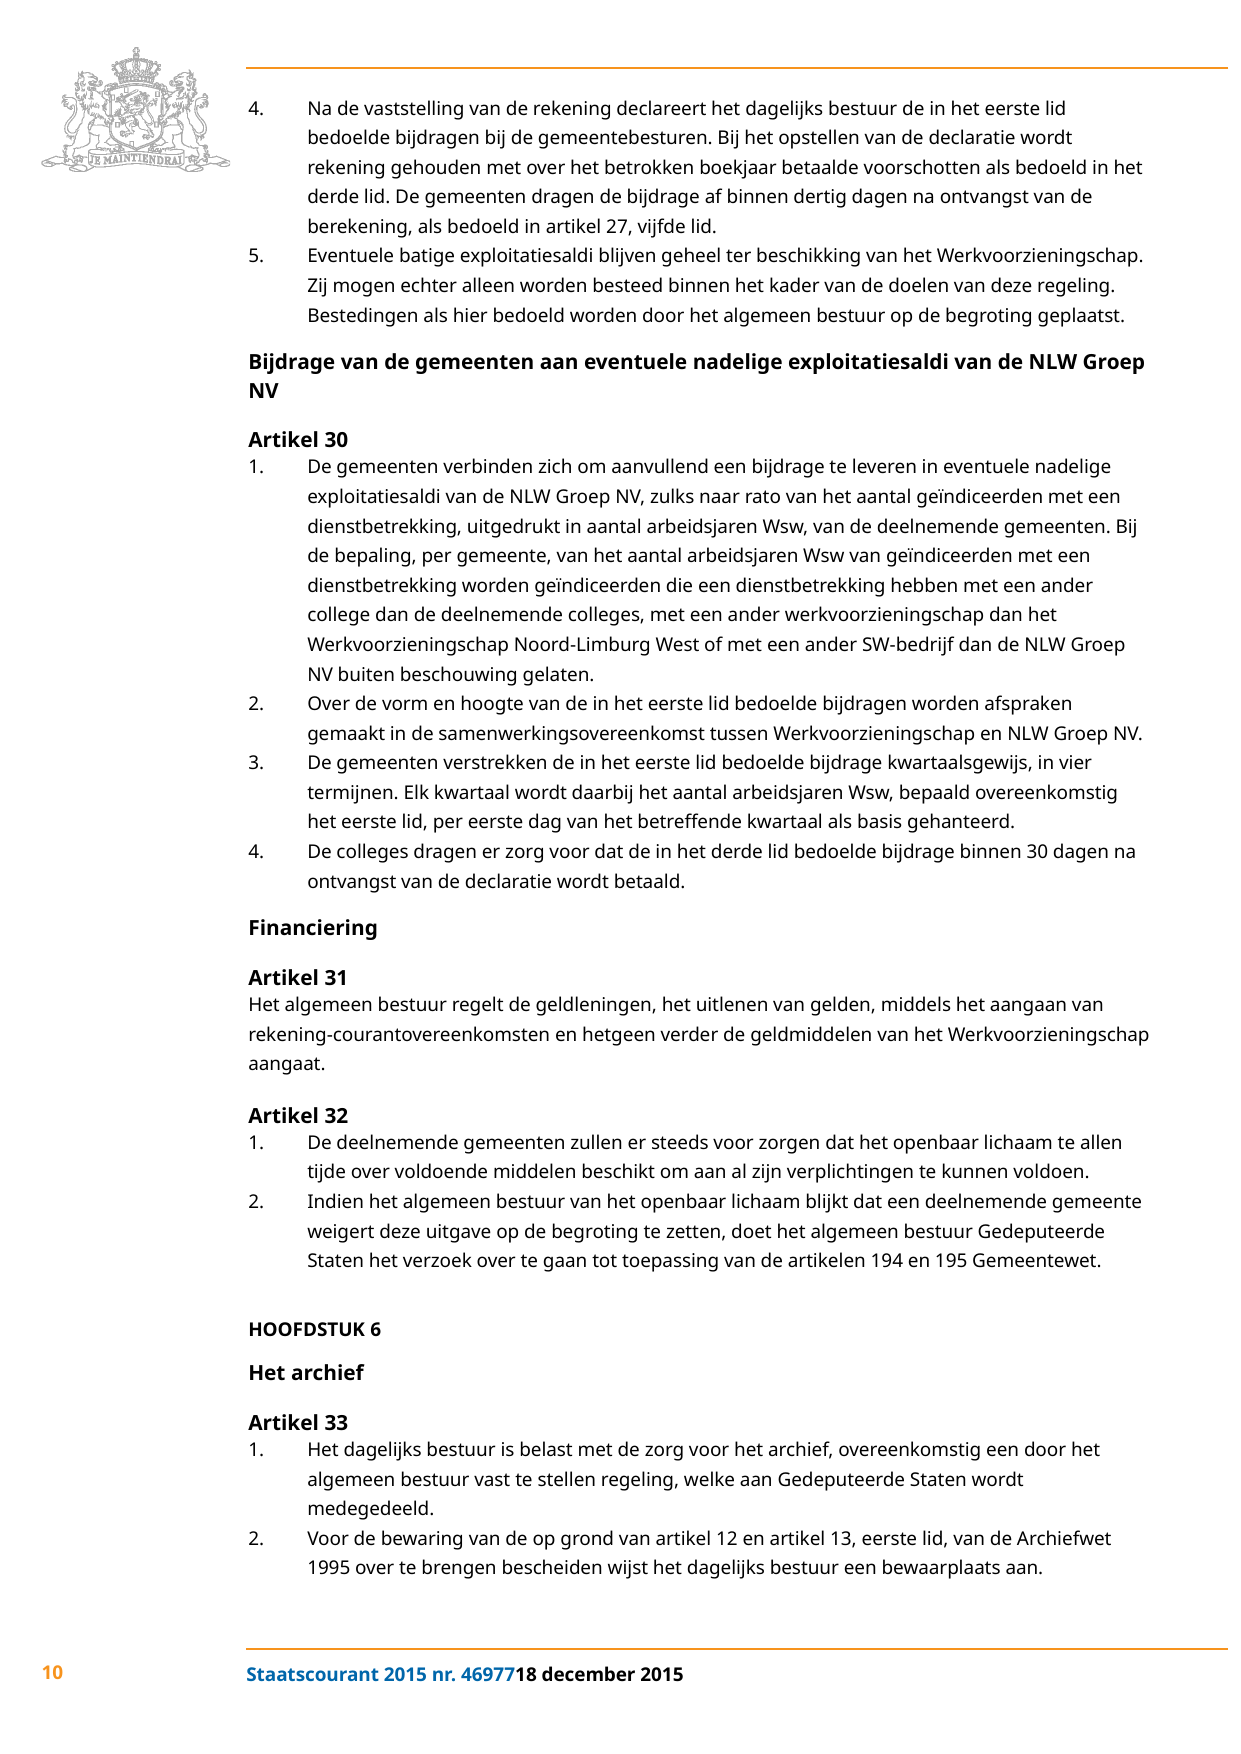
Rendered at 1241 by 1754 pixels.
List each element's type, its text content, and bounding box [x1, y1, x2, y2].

list De gemeenten verstrekken de in het eerste lid bedoelde bijdrage kwartaalsgewijs, in vier termijnen. Elk kwartaal wordt daarbij het aantal arbeidsjaren Wsw, bepaald overeenkomstig het eerste lid, per eerste dag van het betreffende kwartaal als basis gehanteerd. [248, 749, 1152, 834]
text Artikel 31 [248, 963, 1152, 991]
text Bijdrage van de gemeenten aan eventuele nadelige exploitatiesaldi van de NLW Groep NV [248, 347, 1152, 404]
text Het algemeen bestuur regelt de geldleningen, het uitlenen van gelden, middels het aangaan van rekening-courantovereenkomsten en hetgeen verder de geldmiddelen van het Werkvoorzieningschap aangaat. [248, 991, 1152, 1076]
text Financiering [248, 913, 1152, 942]
list De colleges dragen er zorg voor dat de in het derde lid bedoelde bijdrage binnen 30 dagen na ontvangst van de declaratie wordt betaald. [248, 838, 1152, 893]
list Over de vorm en hoogte van de in het eerste lid bedoelde bijdragen worden afspraken gemaakt in de samenwerkingsovereenkomst tussen Werkvoorzieningschap en NLW Groep NV. [248, 690, 1152, 746]
text Het archief [248, 1358, 1152, 1387]
list Voor de bewaring van de op grond van artikel 12 en artikel 13, eerste lid, van de Archiefwet 1995 over te brengen bescheiden wijst het dagelijks bestuur een bewaarplaats aan. [248, 1525, 1152, 1580]
list Indien het algemeen bestuur van het openbaar lichaam blijkt dat een deelnemende gemeente weigert deze uitgave op de begroting te zetten, doet het algemeen bestuur Gedeputeerde Staten het verzoek over te gaan tot toepassing van de artikelen 194 en 195 Gemeentewet. [248, 1188, 1152, 1273]
text HOOFDSTUK 6 [248, 1314, 1152, 1342]
list De deelnemende gemeenten zullen er steeds voor zorgen dat het openbaar lichaam te allen tijde over voldoende middelen beschikt om aan al zijn verplichtingen te kunnen voldoen. [248, 1129, 1152, 1184]
list Na de vaststelling van de rekening declareert het dagelijks bestuur de in het eerste lid bedoelde bijdragen bij de gemeentebesturen. Bij het opstellen van de declaratie wordt rekening gehouden met over het betrokken boekjaar betaalde voorschotten als bedoeld in het derde lid. De gemeenten dragen de bijdrage af binnen dertig dagen na ontvangst van de berekening, als bedoeld in artikel 27, vijfde lid. [248, 95, 1152, 239]
text Artikel 33 [248, 1408, 1152, 1436]
text Artikel 30 [248, 425, 1152, 454]
list Eventuele batige exploitatiesaldi blijven geheel ter beschikking van het Werkvoorzieningschap. Zij mogen echter alleen worden besteed binnen het kader van de doelen van deze regeling. Bestedingen als hier bedoeld worden door het algemeen bestuur op de begroting geplaatst. [248, 243, 1152, 328]
list De gemeenten verbinden zich om aanvullend een bijdrage te leveren in eventuele nadelige exploitatiesaldi van de NLW Groep NV, zulks naar rato van het aantal geïndiceerden met een dienstbetrekking, uitgedrukt in aantal arbeidsjaren Wsw, van de deelnemende gemeenten. Bij de bepaling, per gemeente, van het aantal arbeidsjaren Wsw van geïndiceerden met een dienstbetrekking worden geïndiceerden die een dienstbetrekking hebben met een ander college dan de deelnemende colleges, met een ander werkvoorzieningschap dan het Werkvoorzieningschap Noord-Limburg West of met een ander SW-bedrijf dan de NLW Groep NV buiten beschouwing gelaten. [248, 454, 1152, 686]
picture [41, 47, 231, 172]
list Het dagelijks bestuur is belast met de zorg voor het archief, overeenkomstig een door het algemeen bestuur vast te stellen regeling, welke aan Gedeputeerde Staten wordt medegedeeld. [248, 1436, 1152, 1521]
text Artikel 32 [248, 1101, 1152, 1129]
